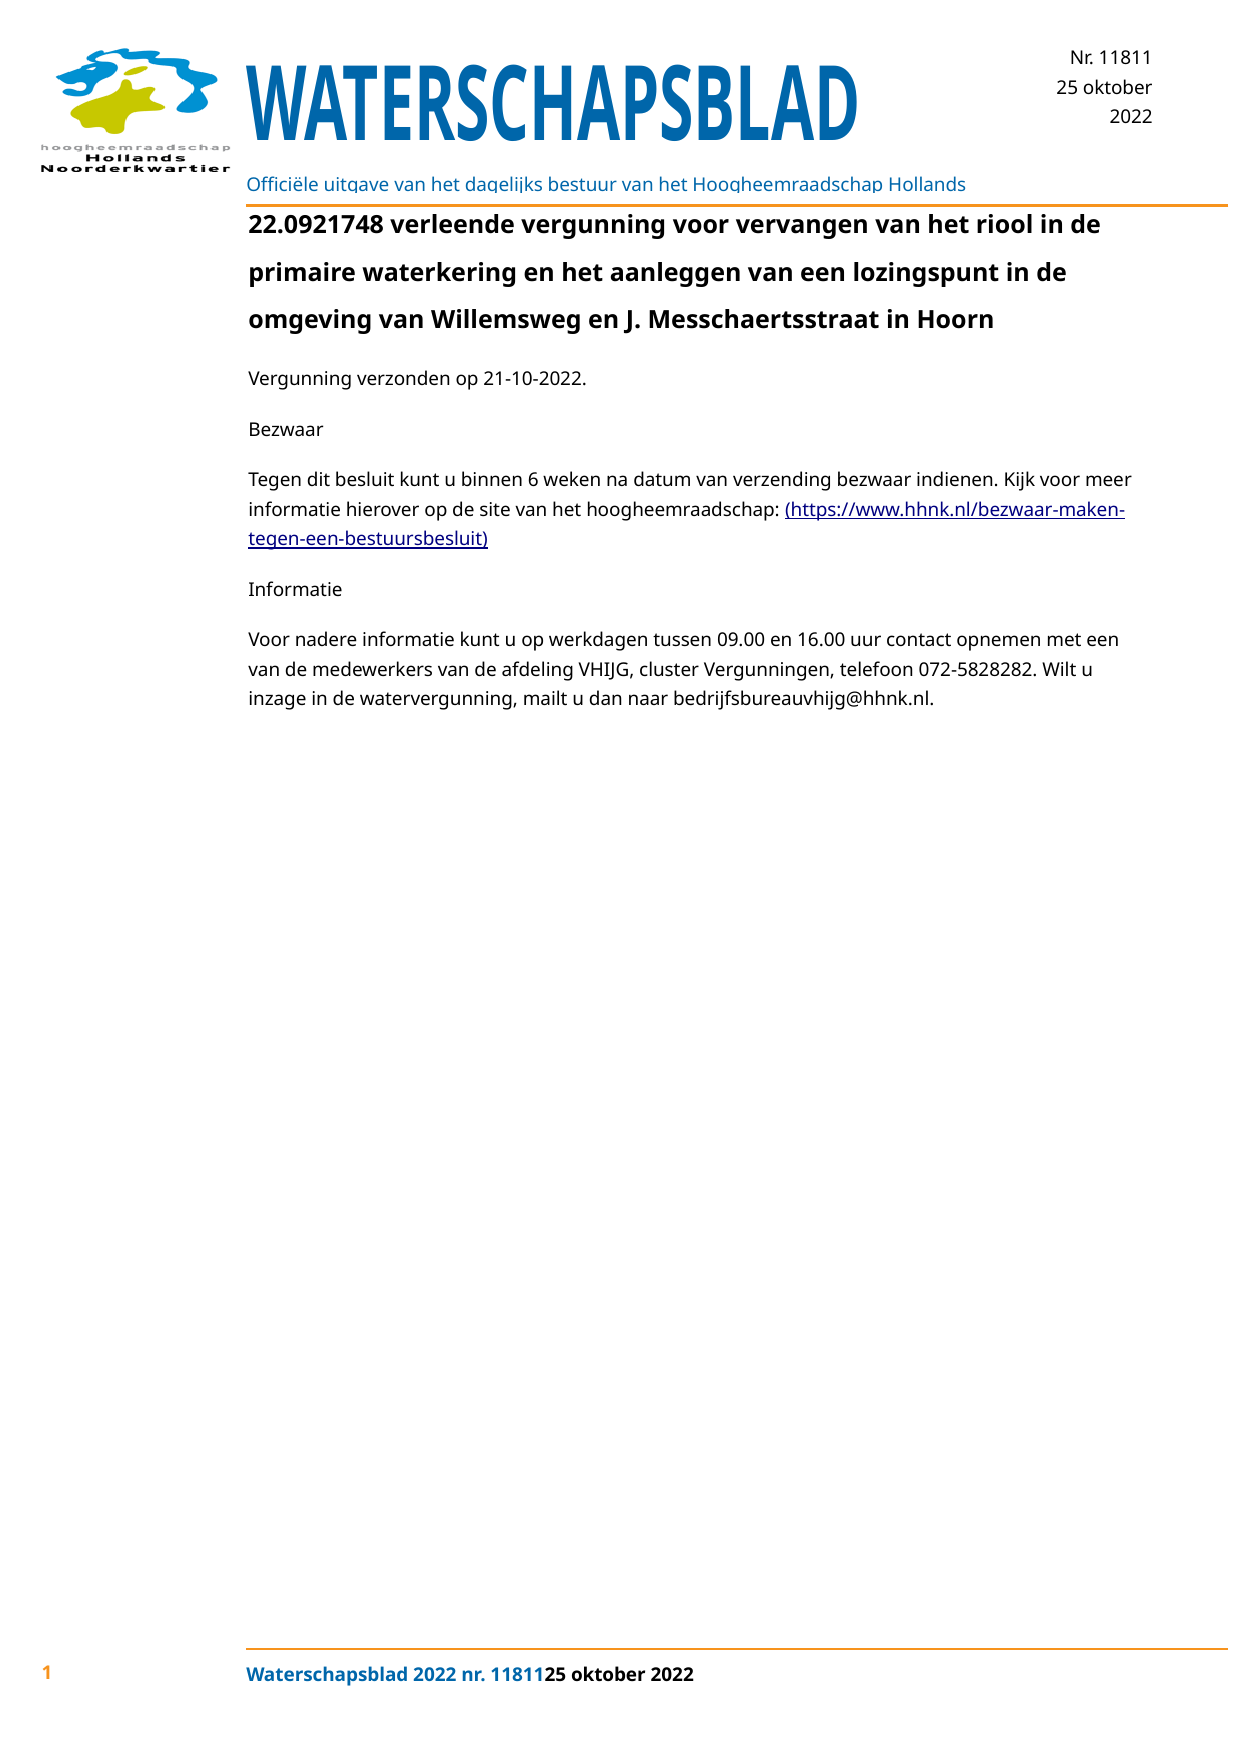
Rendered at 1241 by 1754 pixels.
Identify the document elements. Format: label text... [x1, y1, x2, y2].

text Vergunning verzonden op 21-10-2022. [248, 366, 1152, 391]
picture [41, 47, 231, 172]
text Tegen dit besluit kunt u binnen 6 weken na datum van verzending bezwaar indienen. Kijk voor meer informatie hierover op de site van het hoogheemraadschap: (https://www.hhnk.nl/bezwaar-maken-tegen-een-bestuursbesluit) [248, 466, 1152, 551]
text Informatie [248, 576, 1152, 602]
text 22.0921748 verleende vergunning voor vervangen van het riool in de primaire waterkering en het aanleggen van een lozingspunt in de omgeving van Willemsweg en J. Messchaertsstraat in Hoorn [248, 207, 1152, 336]
text Voor nadere informatie kunt u op werkdagen tussen 09.00 en 16.00 uur contact opnemen met een van de medewerkers van de afdeling VHIJG, cluster Vergunningen, telefoon 072-5828282. Wilt u inzage in de watervergunning, mailt u dan naar bedrijfsbureauvhijg@hhnk.nl. [248, 626, 1152, 711]
text Bezwaar [248, 416, 1152, 442]
